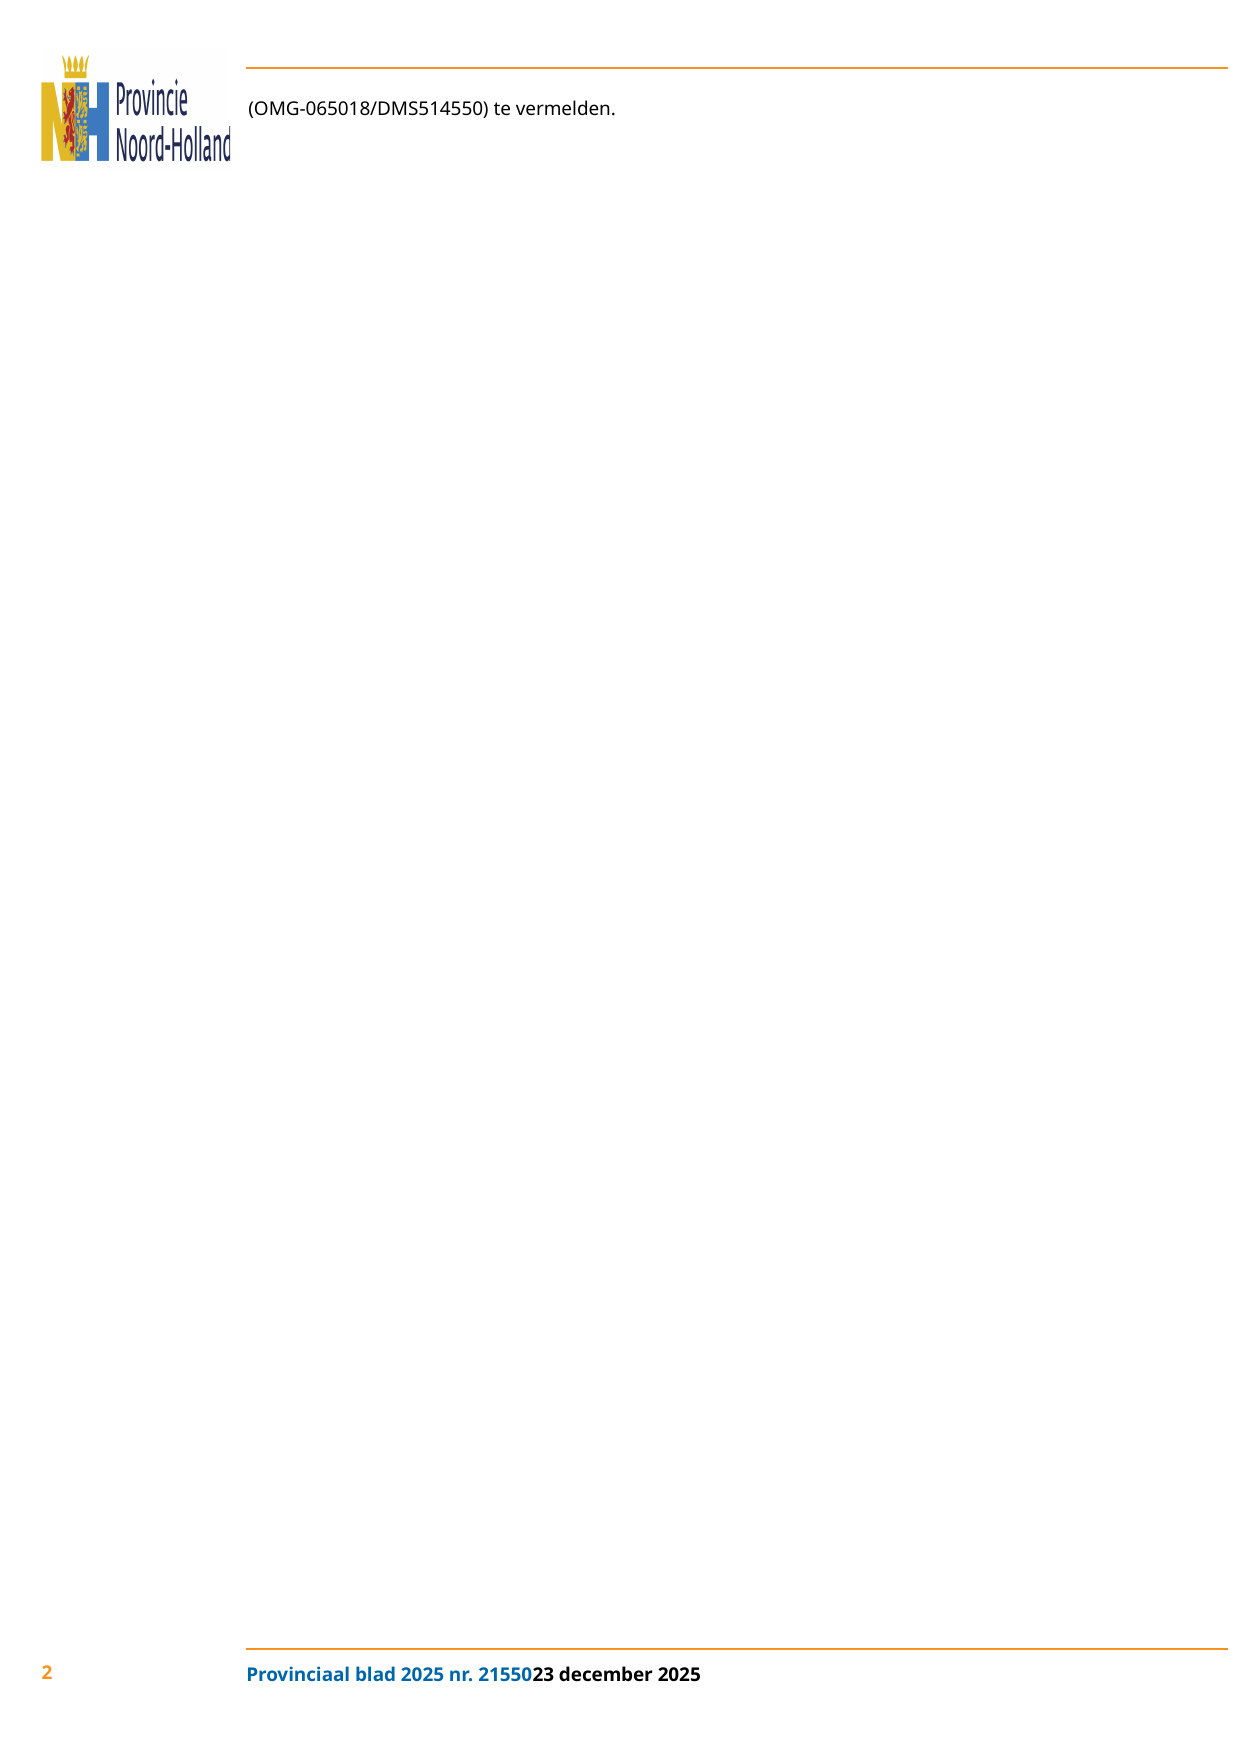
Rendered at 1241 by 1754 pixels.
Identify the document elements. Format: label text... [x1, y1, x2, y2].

text (OMG-065018/DMS514550) te vermelden. [248, 95, 1152, 121]
picture [41, 47, 231, 172]
